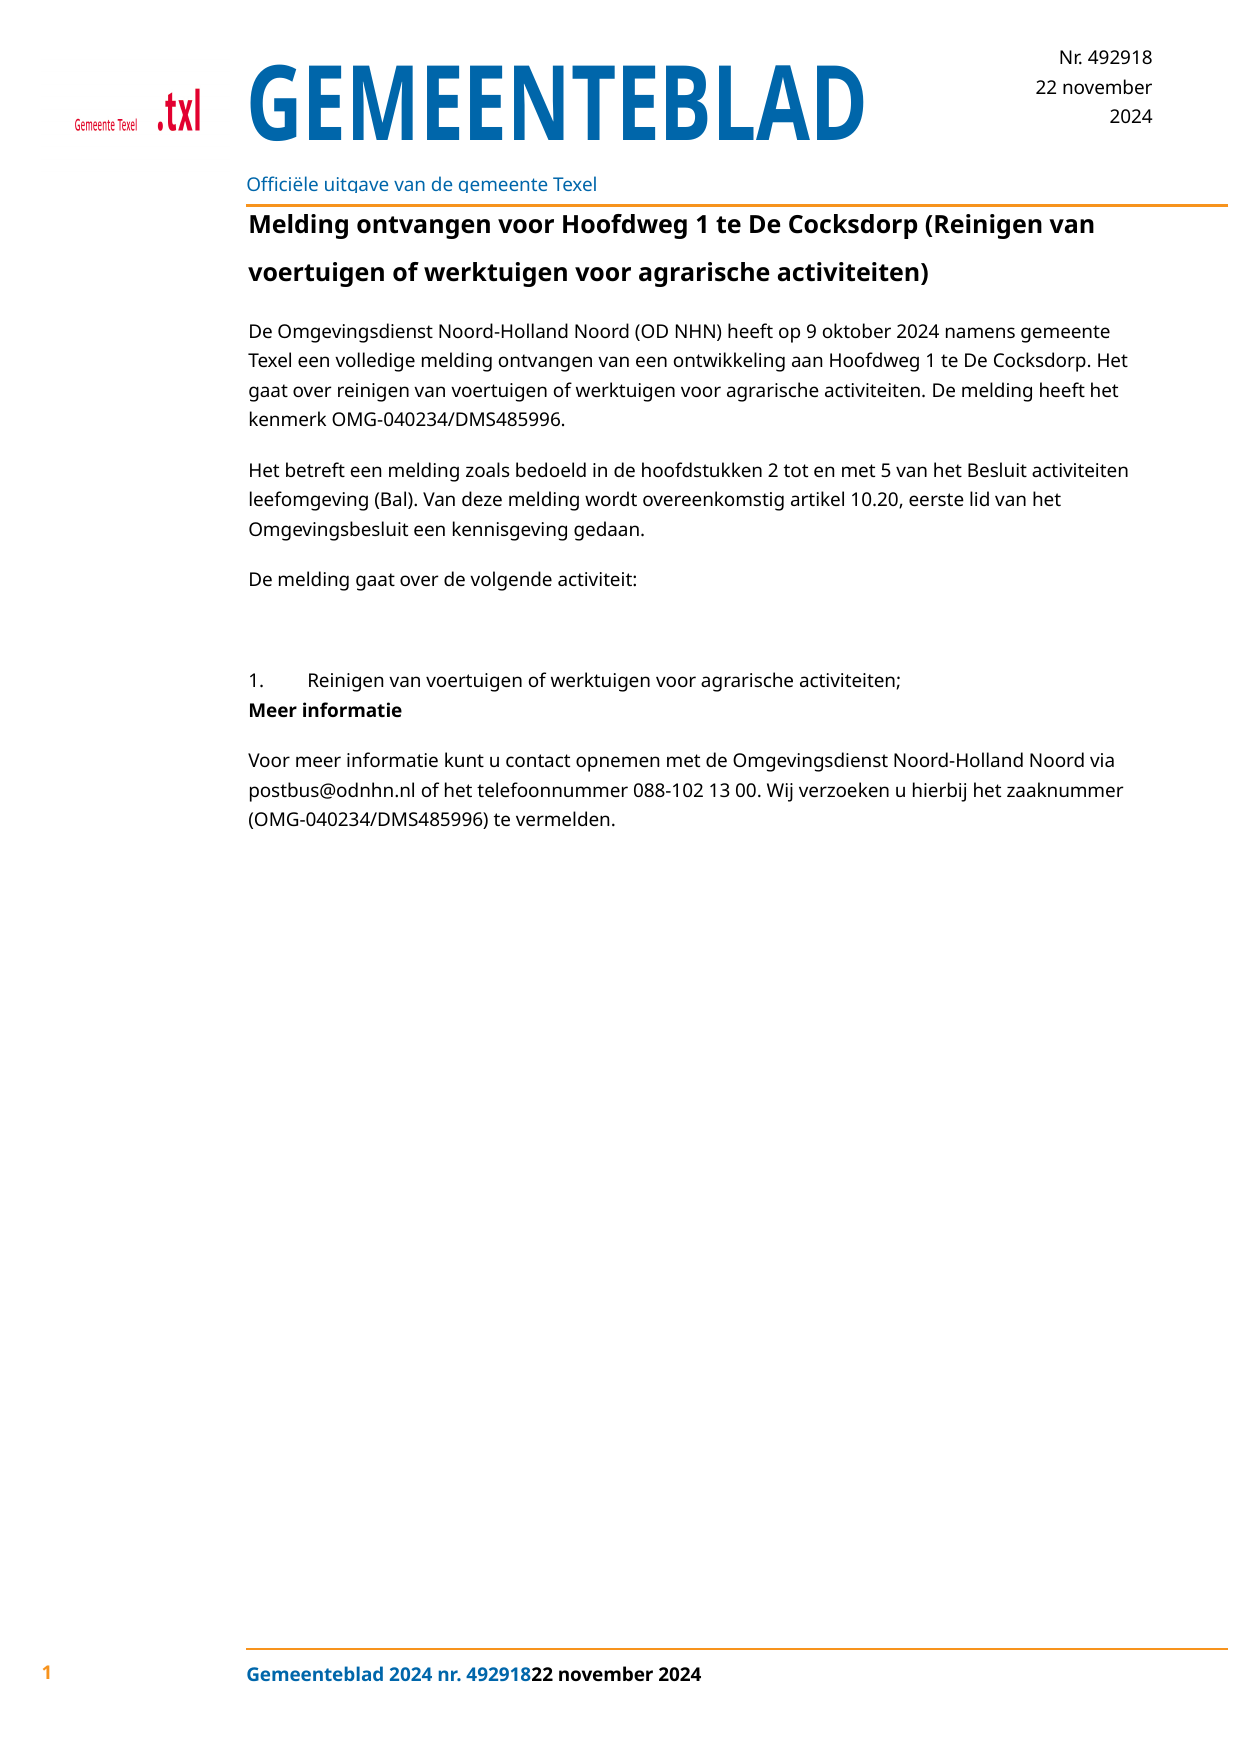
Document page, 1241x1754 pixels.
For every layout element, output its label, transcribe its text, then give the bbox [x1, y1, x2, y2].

text De melding gaat over de volgende activiteit: [248, 567, 1152, 592]
text De Omgevingsdienst Noord-Holland Noord (OD NHN) heeft op 9 oktober 2024 namens gemeente Texel een volledige melding ontvangen van een ontwikkeling aan Hoofdweg 1 te De Cocksdorp. Het gaat over reinigen van voertuigen of werktuigen voor agrarische activiteiten. De melding heeft het kenmerk OMG-040234/DMS485996. [248, 318, 1152, 432]
text Meer informatie [248, 697, 1152, 723]
list Reinigen van voertuigen of werktuigen voor agrarische activiteiten; [248, 667, 1152, 693]
text Het betreft een melding zoals bedoeld in de hoofdstukken 2 tot en met 5 van het Besluit activiteiten leefomgeving (Bal). Van deze melding wordt overeenkomstig artikel 10.20, eerste lid van het Omgevingsbesluit een kennisgeving gedaan. [248, 457, 1152, 542]
picture [41, 47, 231, 172]
text Melding ontvangen voor Hoofdweg 1 te De Cocksdorp (Reinigen van voertuigen of werktuigen voor agrarische activiteiten) [248, 207, 1152, 288]
text Voor meer informatie kunt u contact opnemen met de Omgevingsdienst Noord-Holland Noord via postbus@odnhn.nl of het telefoonnummer 088-102 13 00. Wij verzoeken u hierbij het zaaknummer (OMG-040234/DMS485996) te vermelden. [248, 747, 1152, 832]
